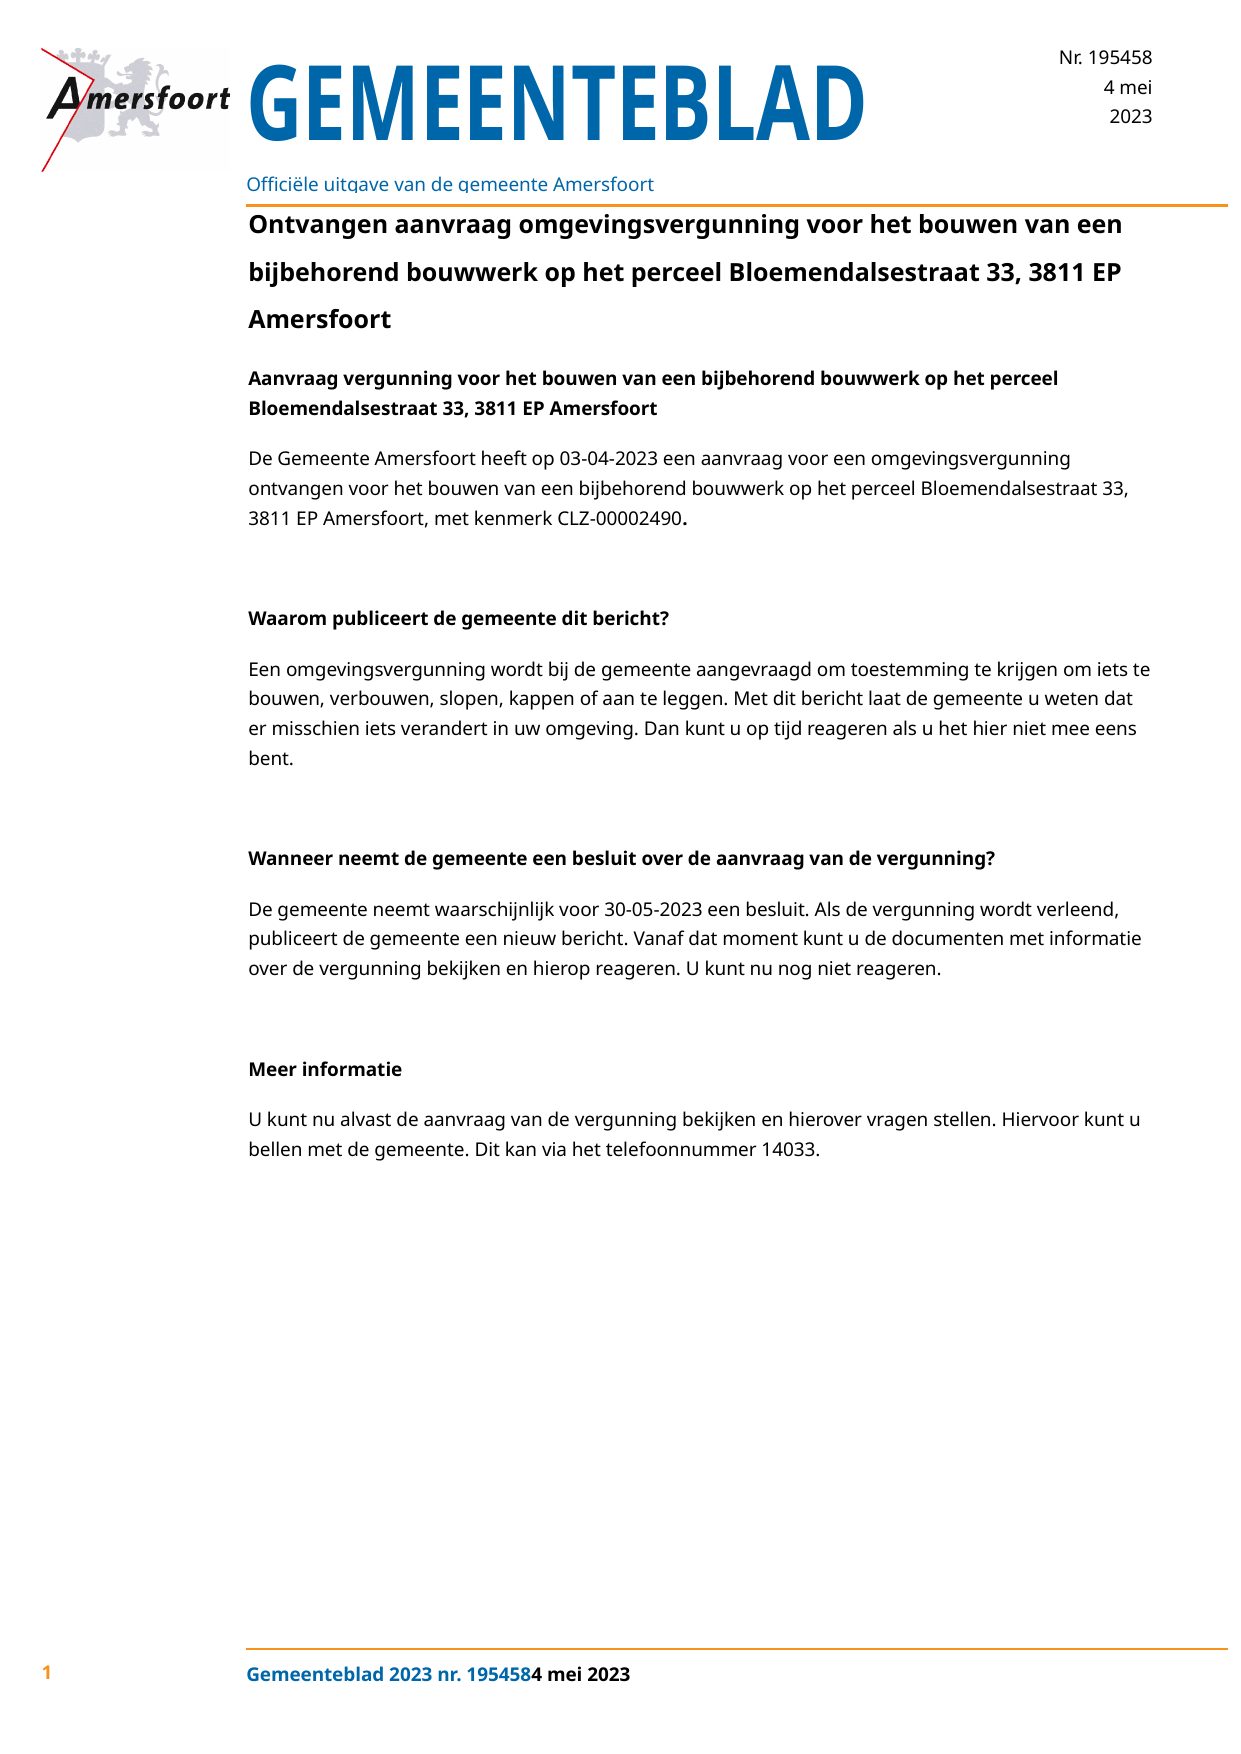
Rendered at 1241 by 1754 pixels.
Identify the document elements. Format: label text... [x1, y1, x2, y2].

text De gemeente neemt waarschijnlijk voor 30-05-2023 een besluit. Als de vergunning wordt verleend, publiceert de gemeente een nieuw bericht. Vanaf dat moment kunt u de documenten met informatie over de vergunning bekijken en hierop reageren. U kunt nu nog niet reageren. [248, 896, 1152, 981]
text Aanvraag vergunning voor het bouwen van een bijbehorend bouwwerk op het perceel Bloemendalsestraat 33, 3811 EP Amersfoort [248, 366, 1152, 421]
text De Gemeente Amersfoort heeft op 03-04-2023 een aanvraag voor een omgevingsvergunning ontvangen voor het bouwen van een bijbehorend bouwwerk op het perceel Bloemendalsestraat 33, 3811 EP Amersfoort, met kenmerk CLZ-00002490. [248, 446, 1152, 530]
text Wanneer neemt de gemeente een besluit over de aanvraag van de vergunning? [248, 846, 1152, 871]
text Een omgevingsvergunning wordt bij de gemeente aangevraagd om toestemming te krijgen om iets te bouwen, verbouwen, slopen, kappen of aan te leggen. Met dit bericht laat de gemeente u weten dat er misschien iets verandert in uw omgeving. Dan kunt u op tijd reageren als u het hier niet mee eens bent. [248, 656, 1152, 770]
text Meer informatie [248, 1056, 1152, 1082]
picture [41, 47, 231, 172]
text Ontvangen aanvraag omgevingsvergunning voor het bouwen van een bijbehorend bouwwerk op het perceel Bloemendalsestraat 33, 3811 EP Amersfoort [248, 207, 1152, 336]
text Waarom publiceert de gemeente dit bericht? [248, 606, 1152, 631]
text U kunt nu alvast de aanvraag van de vergunning bekijken en hierover vragen stellen. Hiervoor kunt u bellen met de gemeente. Dit kan via het telefoonnummer 14033. [248, 1106, 1152, 1162]
